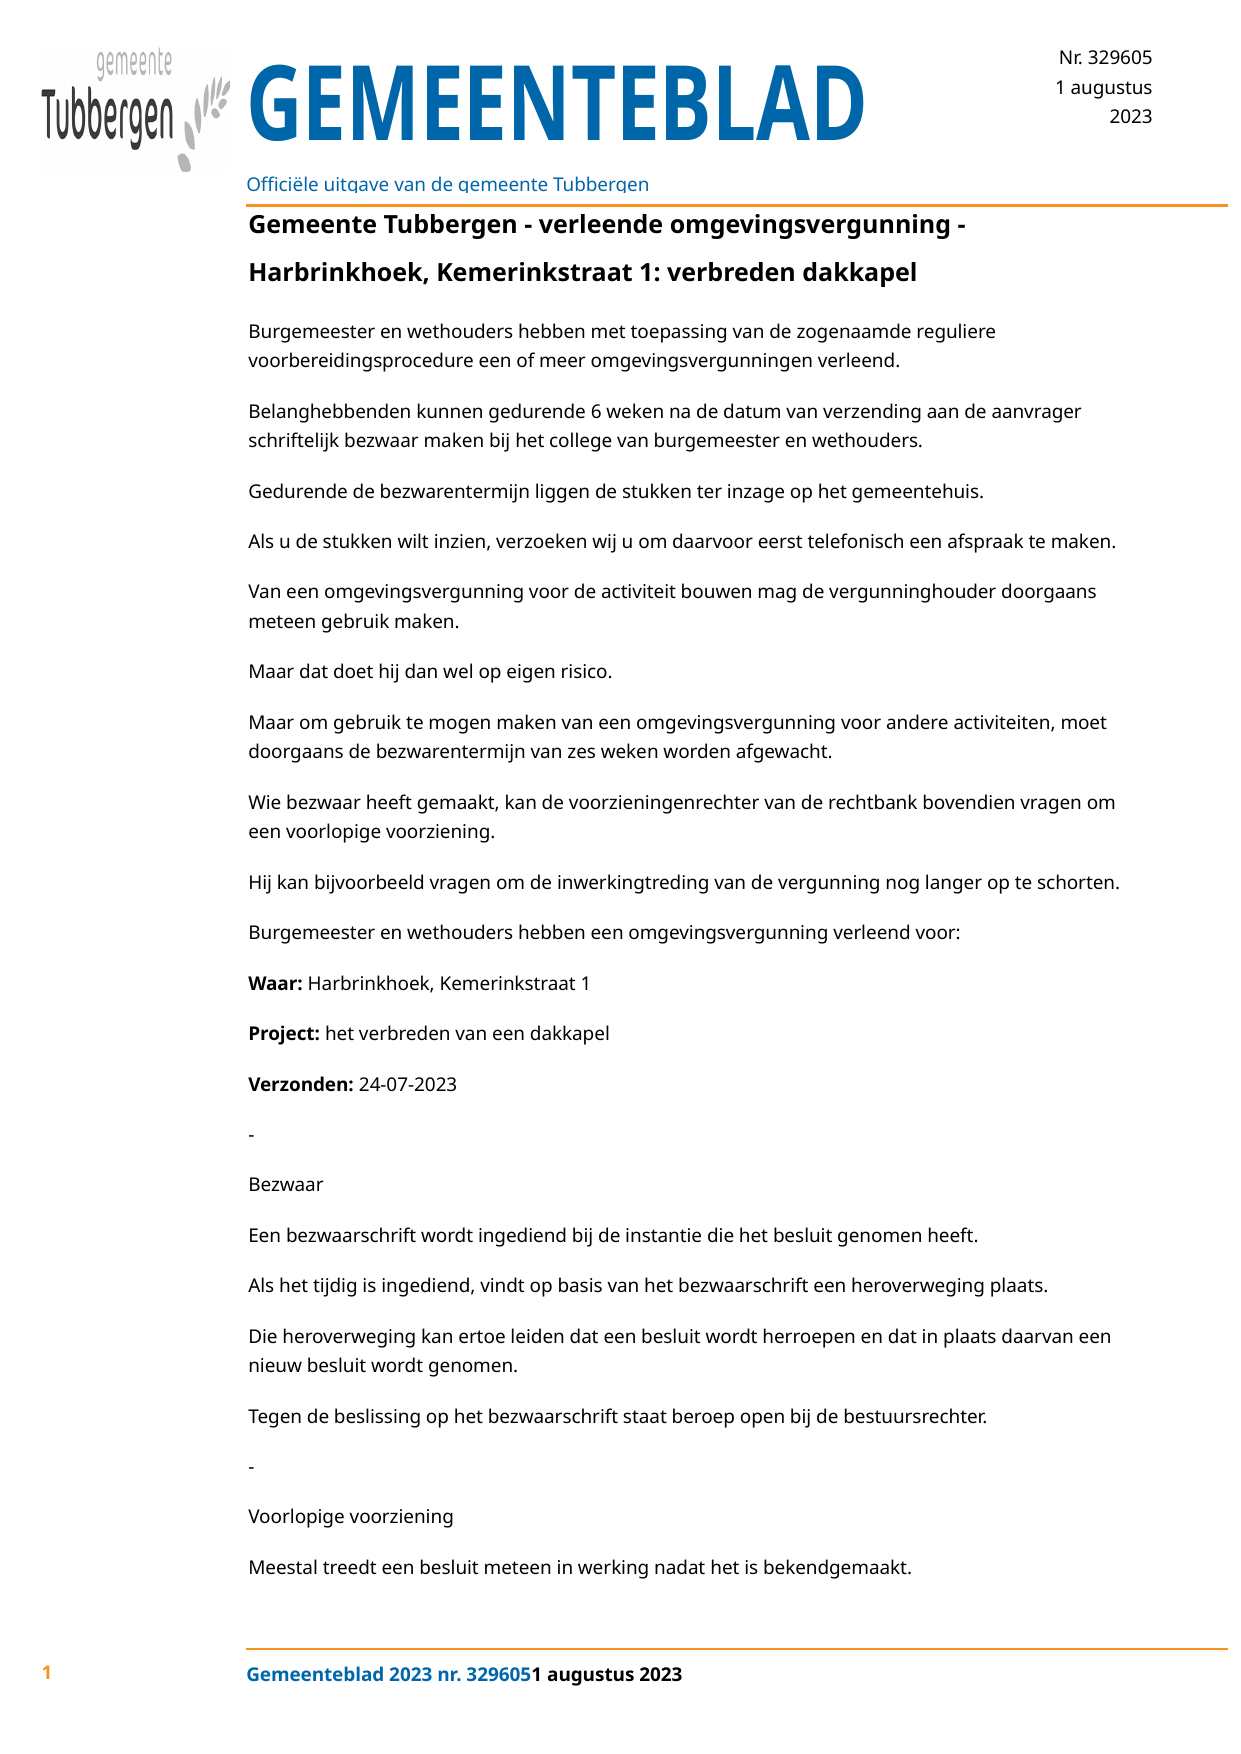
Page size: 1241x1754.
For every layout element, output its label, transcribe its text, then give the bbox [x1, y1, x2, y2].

text Belanghebbenden kunnen gedurende 6 weken na de datum van verzending aan de aanvrager schriftelijk bezwaar maken bij het college van burgemeester en wethouders. [248, 398, 1152, 453]
text Wie bezwaar heeft gemaakt, kan de voorzieningenrechter van de rechtbank bovendien vragen om een voorlopige voorziening. [248, 789, 1152, 844]
text Bezwaar [248, 1172, 1152, 1197]
text Voorlopige voorziening [248, 1504, 1152, 1529]
text - [248, 1453, 1152, 1479]
text Gemeente Tubbergen - verleende omgevingsvergunning - Harbrinkhoek, Kemerinkstraat 1: verbreden dakkapel [248, 207, 1152, 288]
text Maar dat doet hij dan wel op eigen risico. [248, 659, 1152, 684]
text Van een omgevingsvergunning voor de activiteit bouwen mag de vergunninghouder doorgaans meteen gebruik maken. [248, 579, 1152, 634]
text Tegen de beslissing op het bezwaarschrift staat beroep open bij de bestuursrechter. [248, 1403, 1152, 1429]
text Gedurende de bezwarentermijn liggen de stukken ter inzage op het gemeentehuis. [248, 478, 1152, 504]
text Waar: Harbrinkhoek, Kemerinkstraat 1 [248, 970, 1152, 996]
text Burgemeester en wethouders hebben met toepassing van de zogenaamde reguliere voorbereidingsprocedure een of meer omgevingsvergunningen verleend. [248, 318, 1152, 373]
text Maar om gebruik te mogen maken van een omgevingsvergunning voor andere activiteiten, moet doorgaans de bezwarentermijn van zes weken worden afgewacht. [248, 709, 1152, 764]
text Burgemeester en wethouders hebben een omgevingsvergunning verleend voor: [248, 919, 1152, 945]
text Hij kan bijvoorbeeld vragen om de inwerkingtreding van de vergunning nog langer op te schorten. [248, 869, 1152, 895]
text - [248, 1121, 1152, 1147]
text Als u de stukken wilt inzien, verzoeken wij u om daarvoor eerst telefonisch een afspraak te maken. [248, 528, 1152, 554]
text Die heroverweging kan ertoe leiden dat een besluit wordt herroepen en dat in plaats daarvan een nieuw besluit wordt genomen. [248, 1323, 1152, 1378]
text Meestal treedt een besluit meteen in werking nadat het is bekendgemaakt. [248, 1554, 1152, 1580]
text Een bezwaarschrift wordt ingediend bij de instantie die het besluit genomen heeft. [248, 1222, 1152, 1248]
text Als het tijdig is ingediend, vindt op basis van het bezwaarschrift een heroverweging plaats. [248, 1272, 1152, 1298]
text Verzonden: 24-07-2023 [248, 1071, 1152, 1097]
text Project: het verbreden van een dakkapel [248, 1020, 1152, 1046]
picture [41, 47, 231, 172]
